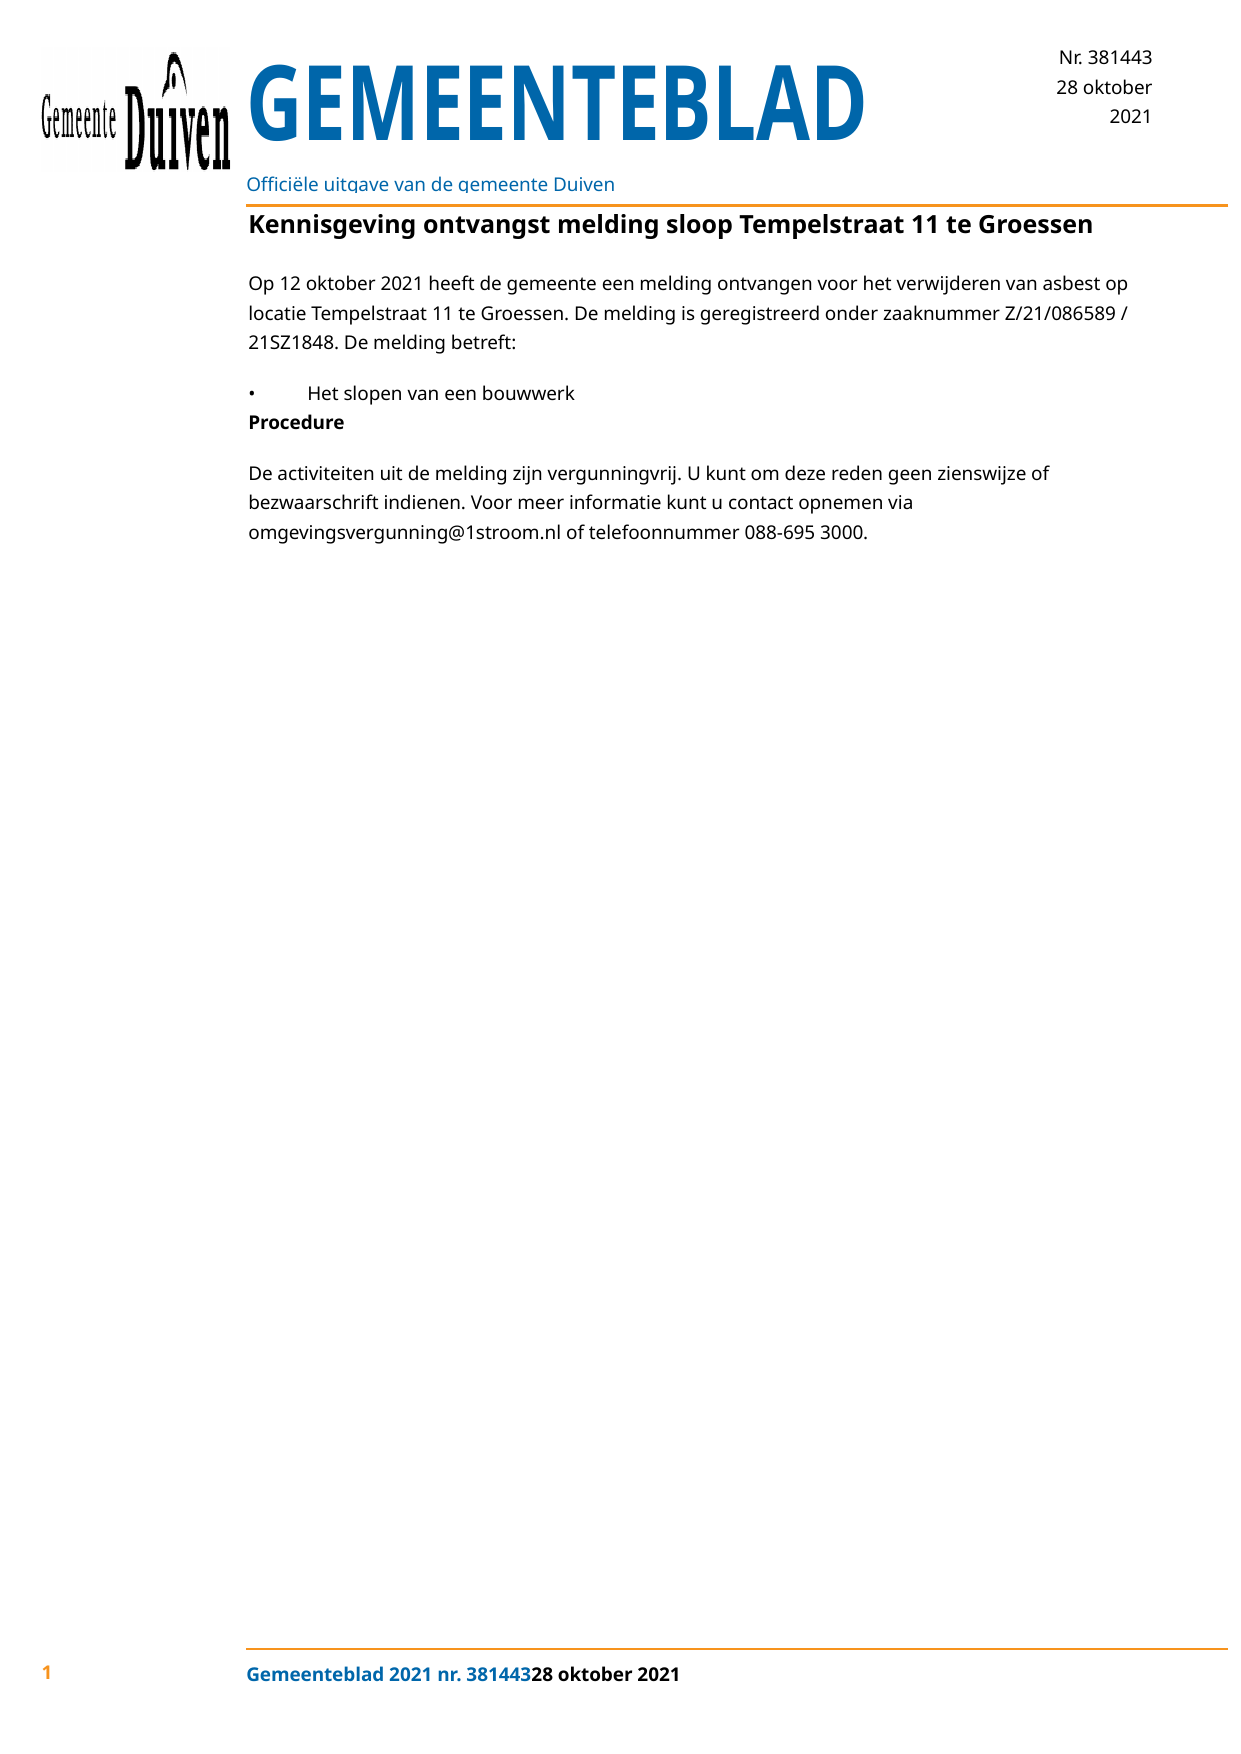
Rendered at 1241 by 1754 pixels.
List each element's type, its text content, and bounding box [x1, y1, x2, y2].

text De activiteiten uit de melding zijn vergunningvrij. U kunt om deze reden geen zienswijze of bezwaarschrift indienen. Voor meer informatie kunt u contact opnemen via omgevingsvergunning@1stroom.nl of telefoonnummer 088-695 3000. [248, 460, 1152, 545]
list Het slopen van een bouwwerk [248, 380, 1152, 406]
text Kennisgeving ontvangst melding sloop Tempelstraat 11 te Groessen [248, 207, 1152, 241]
picture [41, 47, 231, 172]
text Procedure [248, 409, 1152, 435]
text Op 12 oktober 2021 heeft de gemeente een melding ontvangen voor het verwijderen van asbest op locatie Tempelstraat 11 te Groessen. De melding is geregistreerd onder zaaknummer Z/21/086589 / 21SZ1848. De melding betreft: [248, 270, 1152, 355]
